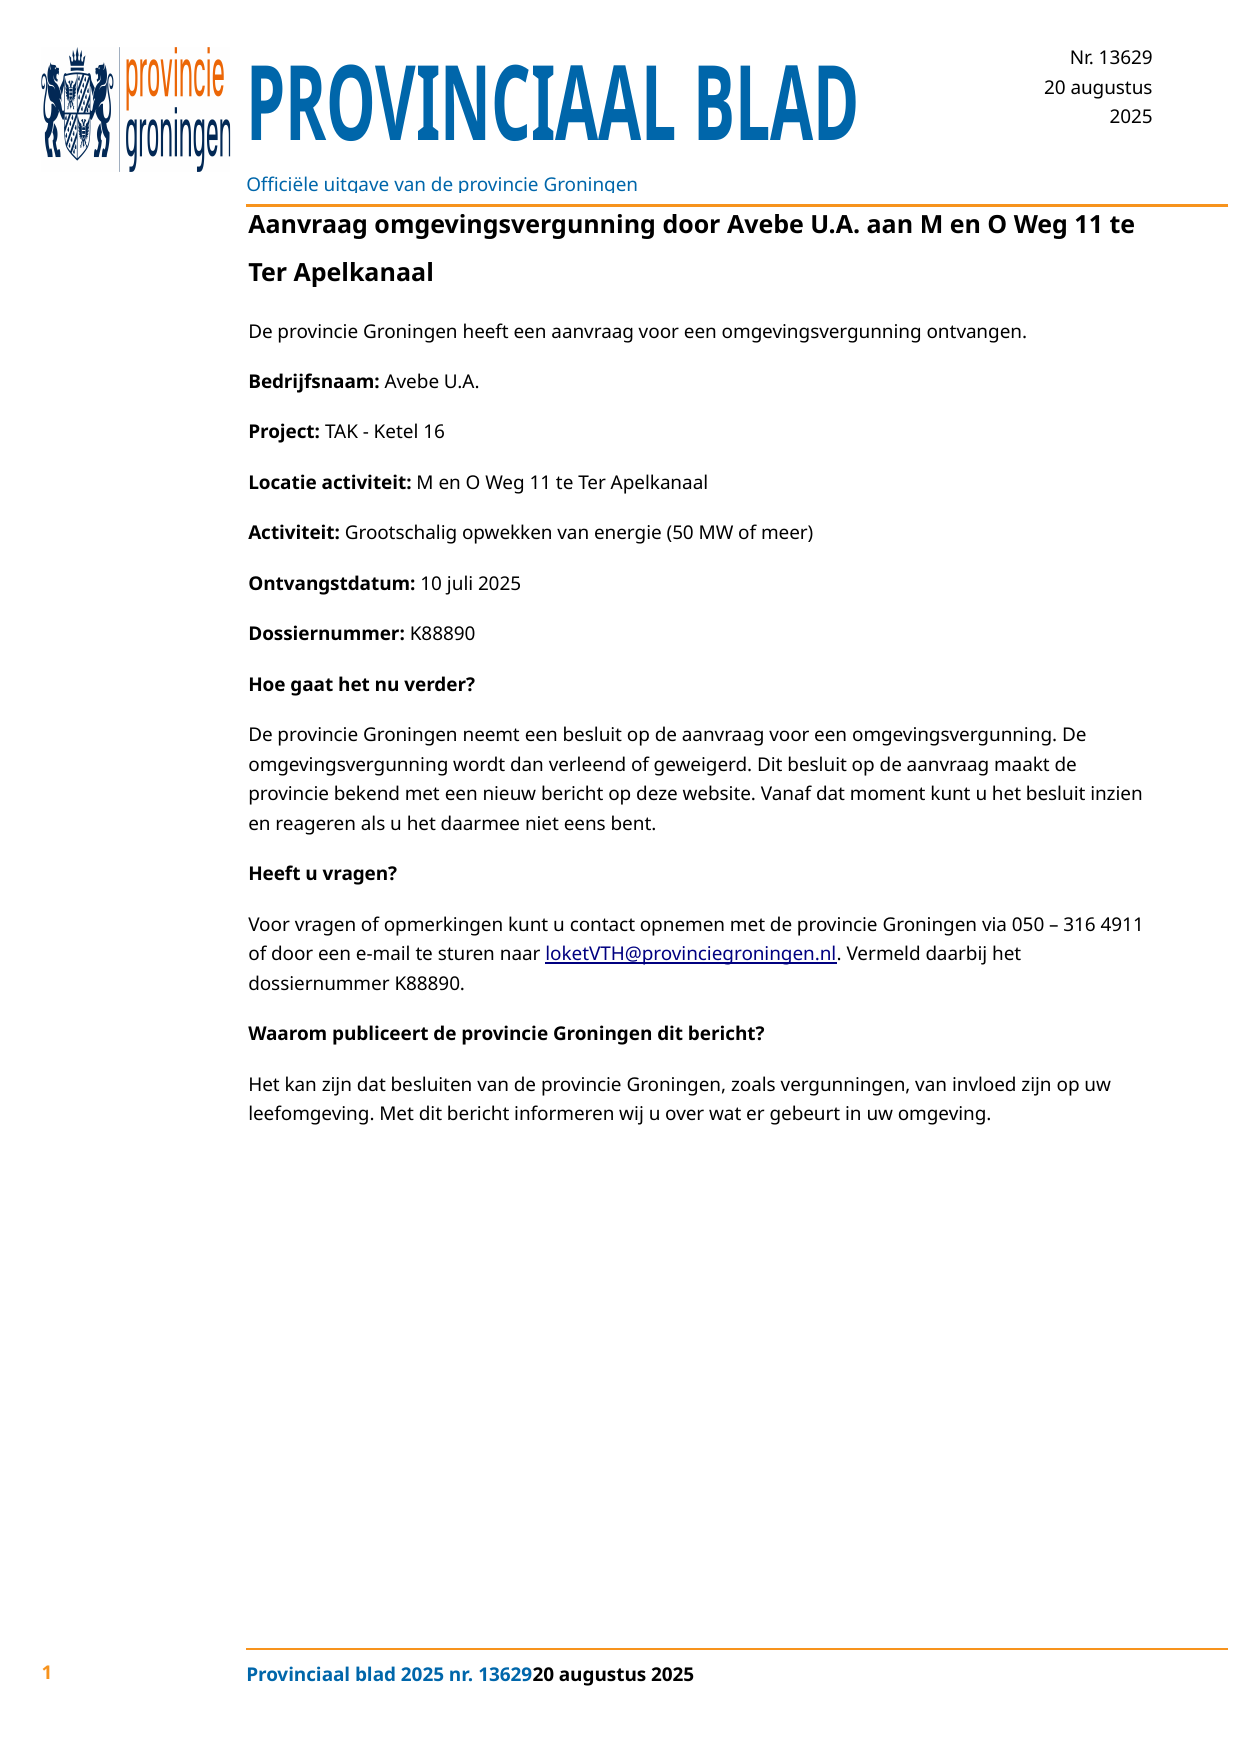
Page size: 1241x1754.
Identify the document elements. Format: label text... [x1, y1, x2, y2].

text Ontvangstdatum: 10 juli 2025 [248, 570, 1152, 596]
text Aanvraag omgevingsvergunning door Avebe U.A. aan M en O Weg 11 te Ter Apelkanaal [248, 207, 1152, 288]
text Heeft u vragen? [248, 860, 1152, 886]
text Bedrijfsnaam: Avebe U.A. [248, 368, 1152, 394]
text Dossiernummer: K88890 [248, 620, 1152, 646]
text Project: TAK - Ketel 16 [248, 419, 1152, 444]
picture [41, 47, 231, 172]
text Het kan zijn dat besluiten van de provincie Groningen, zoals vergunningen, van invloed zijn op uw leefomgeving. Met dit bericht informeren wij u over wat er gebeurt in uw omgeving. [248, 1071, 1152, 1126]
text Activiteit: Grootschalig opwekken van energie (50 MW of meer) [248, 519, 1152, 545]
text Voor vragen of opmerkingen kunt u contact opnemen met de provincie Groningen via 050 – 316 4911 of door een e-mail te sturen naar loketVTH@provinciegroningen.nl. Vermeld daarbij het dossiernummer K88890. [248, 911, 1152, 996]
text Locatie activiteit: M en O Weg 11 te Ter Apelkanaal [248, 469, 1152, 495]
text De provincie Groningen neemt een besluit op de aanvraag voor een omgevingsvergunning. De omgevingsvergunning wordt dan verleend of geweigerd. Dit besluit op de aanvraag maakt de provincie bekend met een nieuw bericht op deze website. Vanaf dat moment kunt u het besluit inzien en reageren als u het daarmee niet eens bent. [248, 721, 1152, 836]
text Waarom publiceert de provincie Groningen dit bericht? [248, 1020, 1152, 1046]
text Hoe gaat het nu verder? [248, 671, 1152, 697]
text De provincie Groningen heeft een aanvraag voor een omgevingsvergunning ontvangen. [248, 318, 1152, 344]
